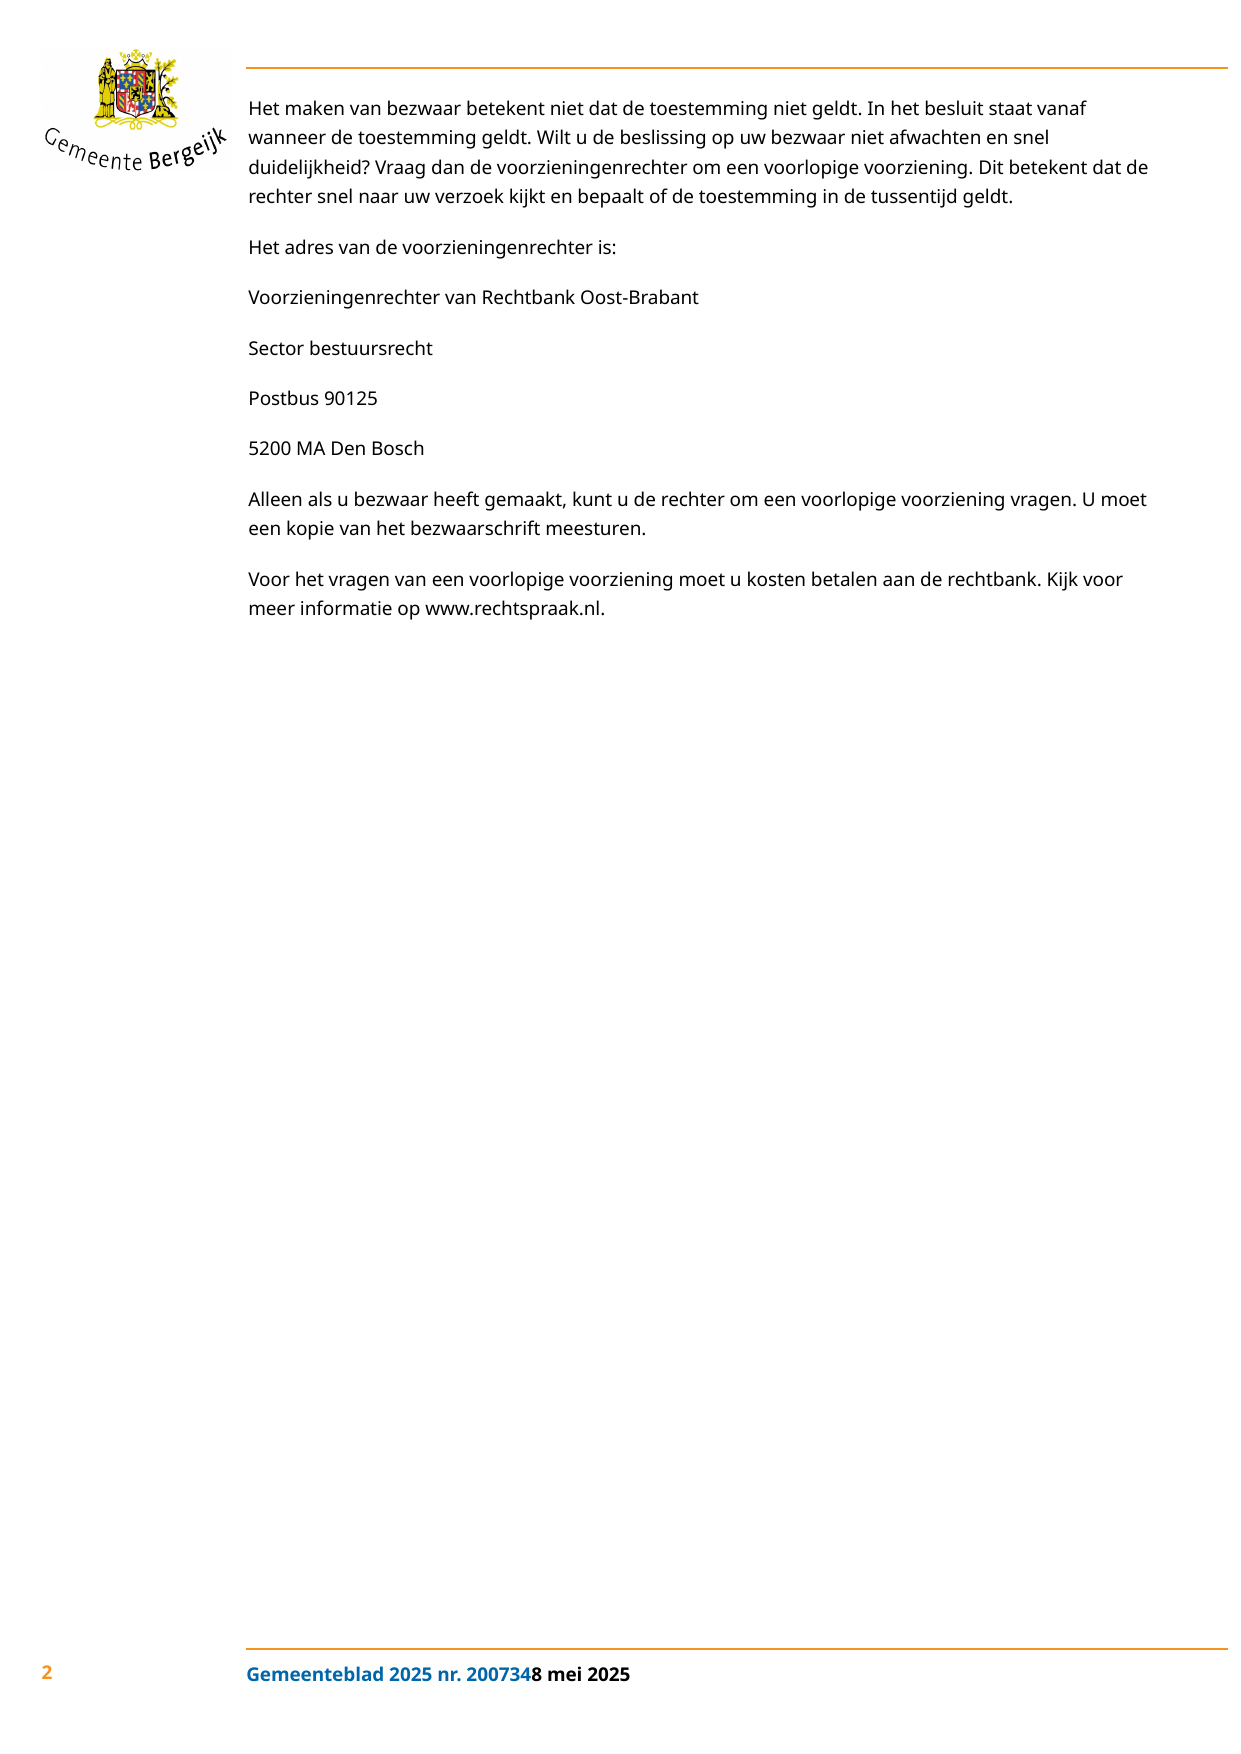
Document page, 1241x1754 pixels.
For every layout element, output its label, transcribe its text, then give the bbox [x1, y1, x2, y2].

picture [41, 47, 231, 172]
text 5200 MA Den Bosch [248, 436, 1152, 461]
text Voorzieningenrechter van Rechtbank Oost-Brabant [248, 284, 1152, 310]
text Het adres van de voorzieningenrechter is: [248, 234, 1152, 260]
text Voor het vragen van een voorlopige voorziening moet u kosten betalen aan de rechtbank. Kijk voor meer informatie op www.rechtspraak.nl. [248, 566, 1152, 621]
text Alleen als u bezwaar heeft gemaakt, kunt u de rechter om een voorlopige voorziening vragen. U moet een kopie van het bezwaarschrift meesturen. [248, 486, 1152, 541]
text Het maken van bezwaar betekent niet dat de toestemming niet geldt. In het besluit staat vanaf wanneer de toestemming geldt. Wilt u de beslissing op uw bezwaar niet afwachten en snel duidelijkheid? Vraag dan de voorzieningenrechter om een voorlopige voorziening. Dit betekent dat de rechter snel naar uw verzoek kijkt en bepaalt of de toestemming in de tussentijd geldt. [248, 95, 1152, 209]
text Postbus 90125 [248, 385, 1152, 411]
text Sector bestuursrecht [248, 335, 1152, 361]
